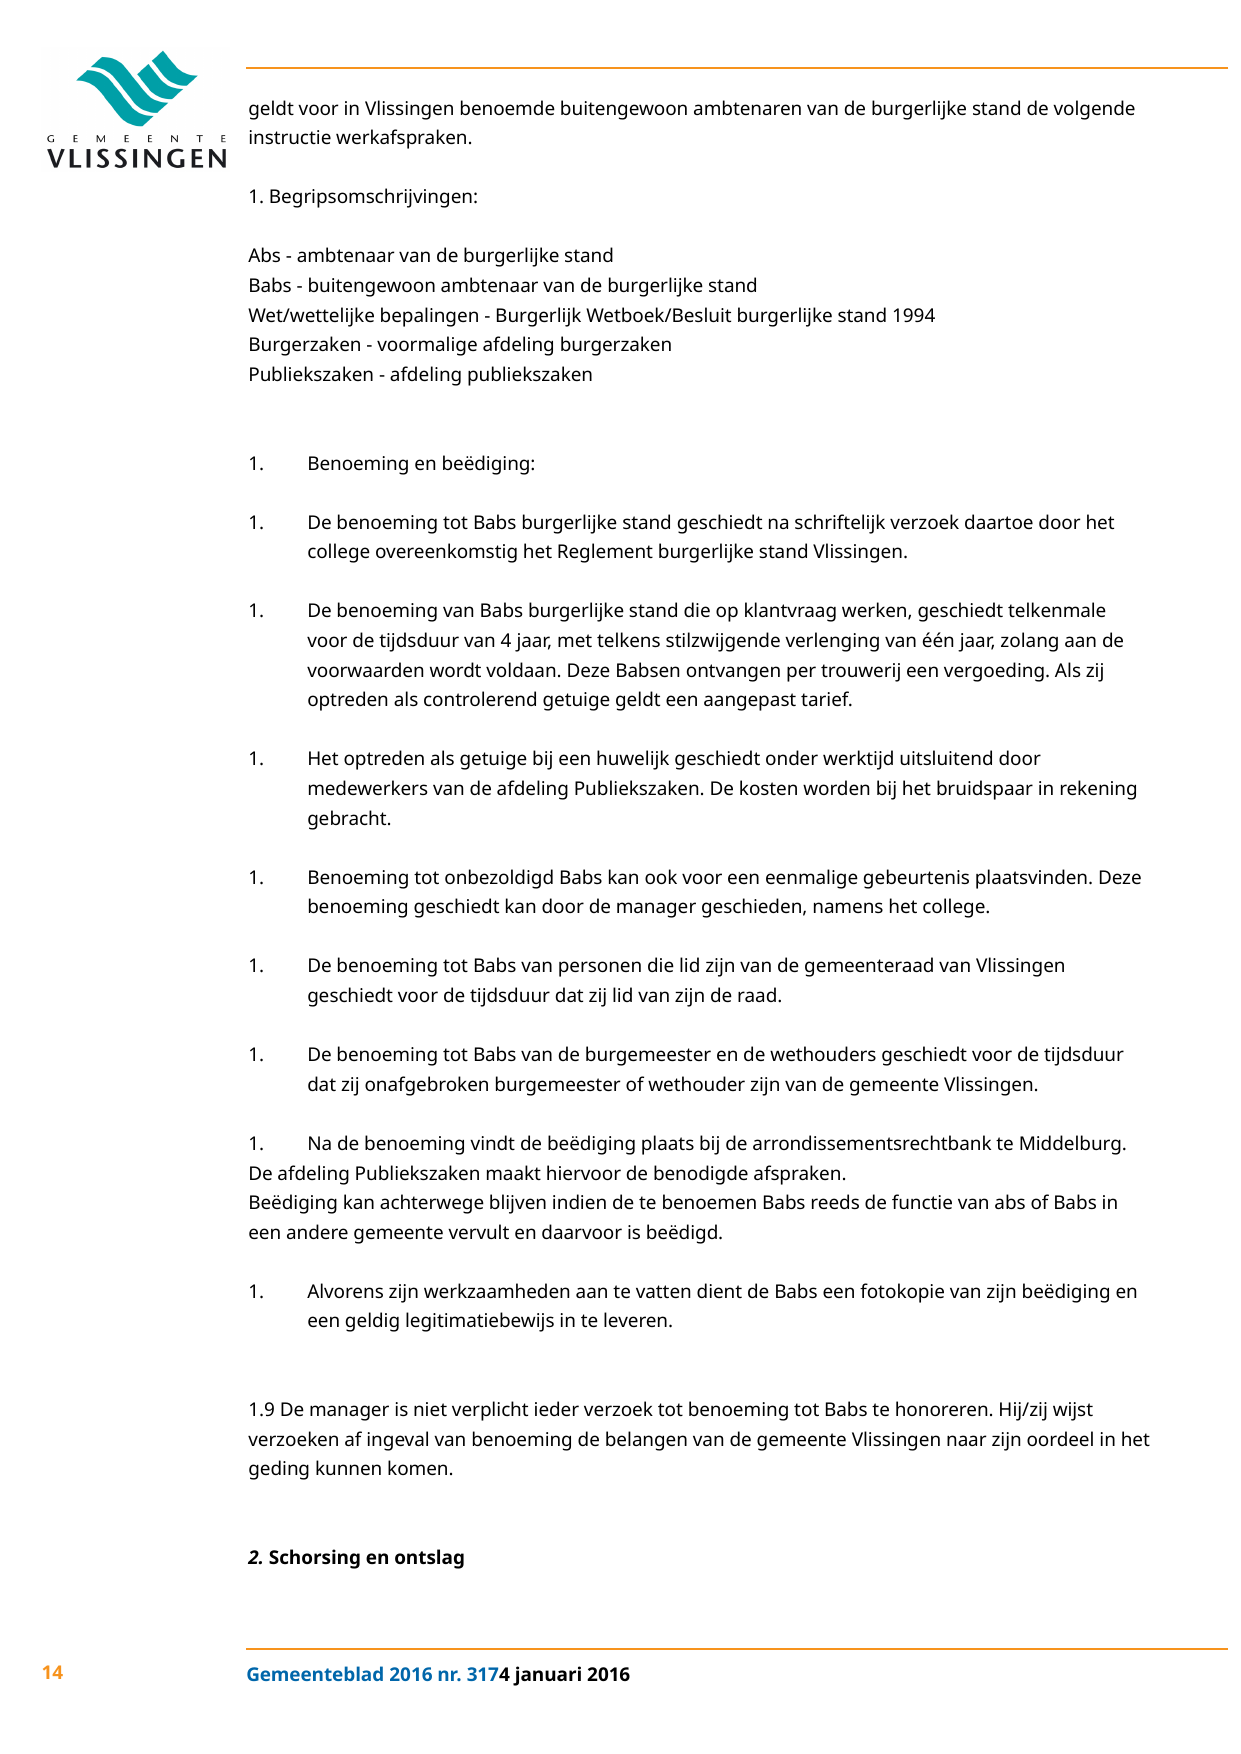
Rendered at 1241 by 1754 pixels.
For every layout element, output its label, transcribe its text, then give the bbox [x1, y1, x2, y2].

list Benoeming en beëdiging: [248, 450, 1152, 476]
text geldt voor in Vlissingen benoemde buitengewoon ambtenaren van de burgerlijke stand de volgende instructie werkafspraken. [248, 95, 1152, 150]
list Het optreden als getuige bij een huwelijk geschiedt onder werktijd uitsluitend door medewerkers van de afdeling Publiekszaken. De kosten worden bij het bruidspaar in rekening gebracht. [248, 746, 1152, 831]
text Wet/wettelijke bepalingen - Burgerlijk Wetboek/Besluit burgerlijke stand 1994 [248, 302, 1152, 328]
list Na de benoeming vindt de beëdiging plaats bij de arrondissementsrechtbank te Middelburg. [248, 1130, 1152, 1156]
text Burgerzaken - voormalige afdeling burgerzaken [248, 331, 1152, 357]
picture [41, 47, 231, 172]
list De benoeming van Babs burgerlijke stand die op klantvraag werken, geschiedt telkenmale voor de tijdsduur van 4 jaar, met telkens stilzwijgende verlenging van één jaar, zolang aan de voorwaarden wordt voldaan. Deze Babsen ontvangen per trouwerij een vergoeding. Als zij optreden als controlerend getuige geldt een aangepast tarief. [248, 598, 1152, 712]
text Publiekszaken - afdeling publiekszaken [248, 361, 1152, 387]
text 1.9 De manager is niet verplicht ieder verzoek tot benoeming tot Babs te honoreren. Hij/zij wijst verzoeken af ingeval van benoeming de belangen van de gemeente Vlissingen naar zijn oordeel in het geding kunnen komen. [248, 1396, 1152, 1481]
text De afdeling Publiekszaken maakt hiervoor de benodigde afspraken. [248, 1160, 1152, 1186]
list De benoeming tot Babs van personen die lid zijn van de gemeenteraad van Vlissingen geschiedt voor de tijdsduur dat zij lid van zijn de raad. [248, 953, 1152, 1008]
text Beëdiging kan achterwege blijven indien de te benoemen Babs reeds de functie van abs of Babs in een andere gemeente vervult en daarvoor is beëdigd. [248, 1189, 1152, 1245]
text 2. Schorsing en ontslag [248, 1544, 1152, 1570]
list De benoeming tot Babs burgerlijke stand geschiedt na schriftelijk verzoek daartoe door het college overeenkomstig het Reglement burgerlijke stand Vlissingen. [248, 509, 1152, 564]
list Alvorens zijn werkzaamheden aan te vatten dient de Babs een fotokopie van zijn beëdiging en een geldig legitimatiebewijs in te leveren. [248, 1278, 1152, 1333]
text Abs - ambtenaar van de burgerlijke stand [248, 243, 1152, 268]
list Benoeming tot onbezoldigd Babs kan ook voor een eenmalige gebeurtenis plaatsvinden. Deze benoeming geschiedt kan door de manager geschieden, namens het college. [248, 864, 1152, 919]
text 1. Begripsomschrijvingen: [248, 183, 1152, 209]
text Babs - buitengewoon ambtenaar van de burgerlijke stand [248, 272, 1152, 298]
list De benoeming tot Babs van de burgemeester en de wethouders geschiedt voor de tijdsduur dat zij onafgebroken burgemeester of wethouder zijn van de gemeente Vlissingen. [248, 1041, 1152, 1097]
